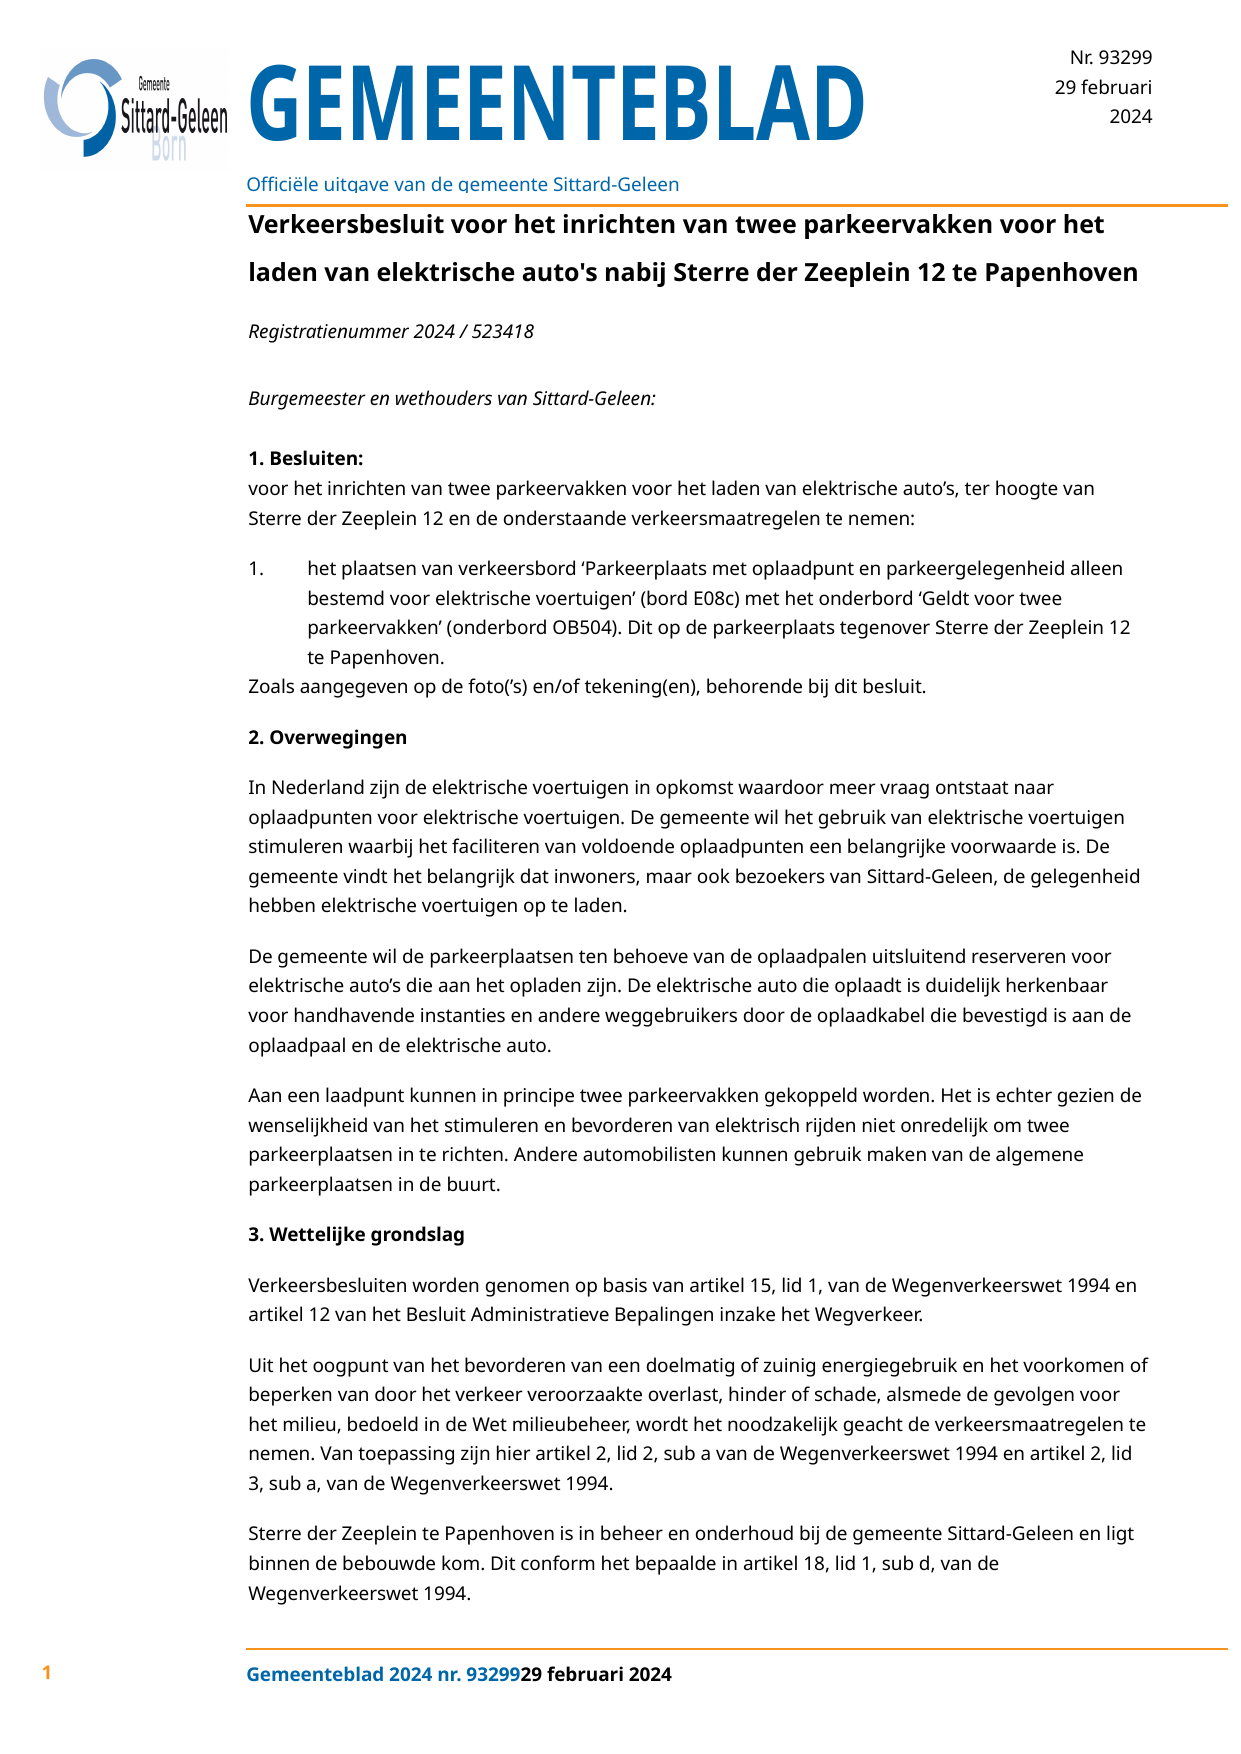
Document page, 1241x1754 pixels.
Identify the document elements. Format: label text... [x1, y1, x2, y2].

text Burgemeester en wethouders van Sittard-Geleen: [248, 386, 1152, 411]
text 3. Wettelijke grondslag [248, 1221, 1152, 1247]
text Registratienummer 2024 / 523418 [248, 318, 1152, 344]
text Verkeersbesluiten worden genomen op basis van artikel 15, lid 1, van de Wegenverkeerswet 1994 en artikel 12 van het Besluit Administratieve Bepalingen inzake het Wegverkeer. [248, 1272, 1152, 1327]
text In Nederland zijn de elektrische voertuigen in opkomst waardoor meer vraag ontstaat naar oplaadpunten voor elektrische voertuigen. De gemeente wil het gebruik van elektrische voertuigen stimuleren waarbij het faciliteren van voldoende oplaadpunten een belangrijke voorwaarde is. De gemeente vindt het belangrijk dat inwoners, maar ook bezoekers van Sittard-Geleen, de gelegenheid hebben elektrische voertuigen op te laden. [248, 774, 1152, 918]
text Uit het oogpunt van het bevorderen van een doelmatig of zuinig energiegebruik en het voorkomen of beperken van door het verkeer veroorzaakte overlast, hinder of schade, alsmede de gevolgen voor het milieu, bedoeld in de Wet milieubeheer, wordt het noodzakelijk geacht de verkeersmaatregelen te nemen. Van toepassing zijn hier artikel 2, lid 2, sub a van de Wegenverkeerswet 1994 en artikel 2, lid 3, sub a, van de Wegenverkeerswet 1994. [248, 1352, 1152, 1496]
picture [41, 47, 231, 172]
list het plaatsen van verkeersbord ‘Parkeerplaats met oplaadpunt en parkeergelegenheid alleen bestemd voor elektrische voertuigen’ (bord E08c) met het onderbord ‘Geldt voor twee parkeervakken’ (onderbord OB504). Dit op de parkeerplaats tegenover Sterre der Zeeplein 12 te Papenhoven. [248, 555, 1152, 670]
text voor het inrichten van twee parkeervakken voor het laden van elektrische auto’s, ter hoogte van Sterre der Zeeplein 12 en de onderstaande verkeersmaatregelen te nemen: [248, 475, 1152, 531]
text 1. Besluiten: [248, 446, 1152, 471]
text Verkeersbesluit voor het inrichten van twee parkeervakken voor het laden van elektrische auto's nabij Sterre der Zeeplein 12 te Papenhoven [248, 207, 1152, 288]
text 2. Overwegingen [248, 724, 1152, 750]
text Zoals aangegeven op de foto(’s) en/of tekening(en), behorende bij dit besluit. [248, 673, 1152, 699]
text De gemeente wil de parkeerplaatsen ten behoeve van de oplaadpalen uitsluitend reserveren voor elektrische auto’s die aan het opladen zijn. De elektrische auto die oplaadt is duidelijk herkenbaar voor handhavende instanties en andere weggebruikers door de oplaadkabel die bevestigd is aan de oplaadpaal en de elektrische auto. [248, 943, 1152, 1058]
text Sterre der Zeeplein te Papenhoven is in beheer en onderhoud bij de gemeente Sittard-Geleen en ligt binnen de bebouwde kom. Dit conform het bepaalde in artikel 18, lid 1, sub d, van de Wegenverkeerswet 1994. [248, 1521, 1152, 1606]
text Aan een laadpunt kunnen in principe twee parkeervakken gekoppeld worden. Het is echter gezien de wenselijkheid van het stimuleren en bevorderen van elektrisch rijden niet onredelijk om twee parkeerplaatsen in te richten. Andere automobilisten kunnen gebruik maken van de algemene parkeerplaatsen in de buurt. [248, 1082, 1152, 1197]
